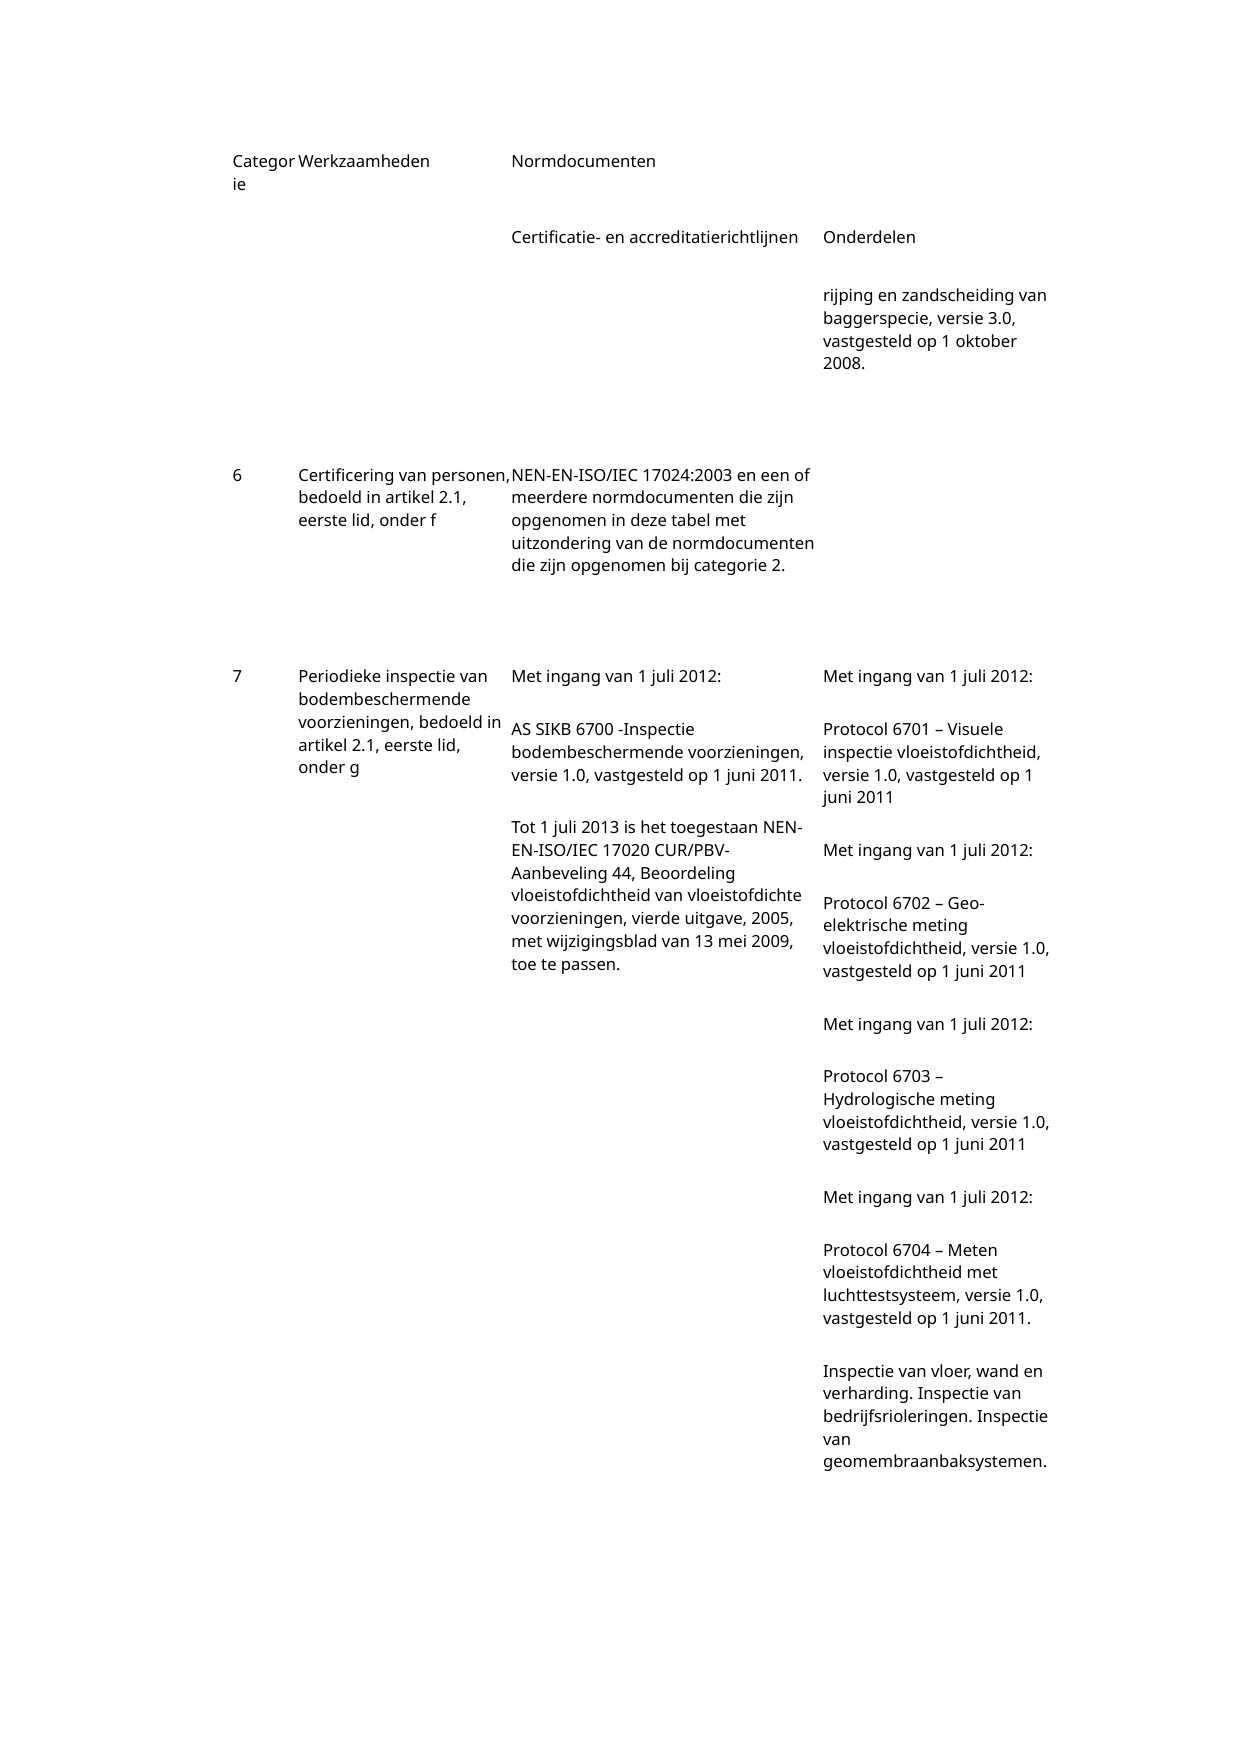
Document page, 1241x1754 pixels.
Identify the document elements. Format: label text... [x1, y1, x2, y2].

table_cell [233, 405, 298, 463]
table_cell [298, 405, 511, 463]
table_cell [233, 1503, 298, 1561]
table_cell [233, 225, 298, 284]
table_cell [511, 607, 823, 665]
table_cell Certificering van personen, bedoeld in artikel 2.1, eerste lid, onder f [298, 463, 511, 607]
table_cell [298, 225, 511, 284]
table_cell 7 [233, 665, 298, 1503]
table_cell NEN-EN-ISO/IEC 17024:2003 en een of meerdere normdocumenten die zijn opgenomen in deze tabel met uitzondering van de normdocumenten die zijn opgenomen bij categorie 2. [511, 463, 823, 607]
table_cell [511, 405, 823, 463]
table_cell [511, 1503, 823, 1561]
table_cell [823, 607, 1053, 665]
table_cell 6 [233, 463, 298, 607]
table_cell Met ingang van 1 juli 2012: Protocol 6701 – Visuele inspectie vloeistofdichtheid, versie 1.0, vastgesteld op 1 juni 2011 Met ingang van 1 juli 2012: Protocol 6702 – Geo-elektrische meting vloeistofdichtheid, versie 1.0, vastgesteld op 1 juni 2011 Met ingang van 1 juli 2012: Protocol 6703 – Hydrologische meting vloeistofdichtheid, versie 1.0, vastgesteld op 1 juni 2011 Met ingang van 1 juli 2012: Protocol 6704 – Meten vloeistofdichtheid met luchttestsysteem, versie 1.0, vastgesteld op 1 juni 2011. Inspectie van vloer, wand en verharding. Inspectie van bedrijfsrioleringen. Inspectie van geomembraanbaksystemen. [823, 665, 1053, 1503]
table_cell [233, 284, 298, 405]
table_cell [298, 607, 511, 665]
table_cell [823, 1503, 1053, 1561]
table_cell Met ingang van 1 juli 2012: AS SIKB 6700 -Inspectie bodembeschermende voorzieningen, versie 1.0, vastgesteld op 1 juni 2011. Tot 1 juli 2013 is het toegestaan NEN-EN-ISO/IEC 17020 CUR/PBV-Aanbeveling 44, Beoordeling vloeistofdichtheid van vloeistofdichte voorzieningen, vierde uitgave, 2005, met wijzigingsblad van 13 mei 2009, toe te passen. [511, 665, 823, 1503]
table_cell Certificatie- en accreditatierichtlijnen [511, 225, 823, 284]
table_cell Periodieke inspectie van bodembeschermende voorzieningen, bedoeld in artikel 2.1, eerste lid, onder g [298, 665, 511, 1503]
table_cell [298, 1503, 511, 1561]
table_cell [511, 284, 823, 405]
table_header Categorie [233, 150, 298, 225]
table_cell rijping en zandscheiding van baggerspecie, versie 3.0, vastgesteld op 1 oktober 2008. [823, 284, 1053, 405]
table_header Normdocumenten [511, 150, 1053, 225]
table_cell [823, 405, 1053, 463]
table_cell [823, 463, 1053, 607]
table_cell [298, 284, 511, 405]
table_cell Onderdelen [823, 225, 1053, 284]
table_cell [233, 607, 298, 665]
table_header Werkzaamheden [298, 150, 511, 225]
